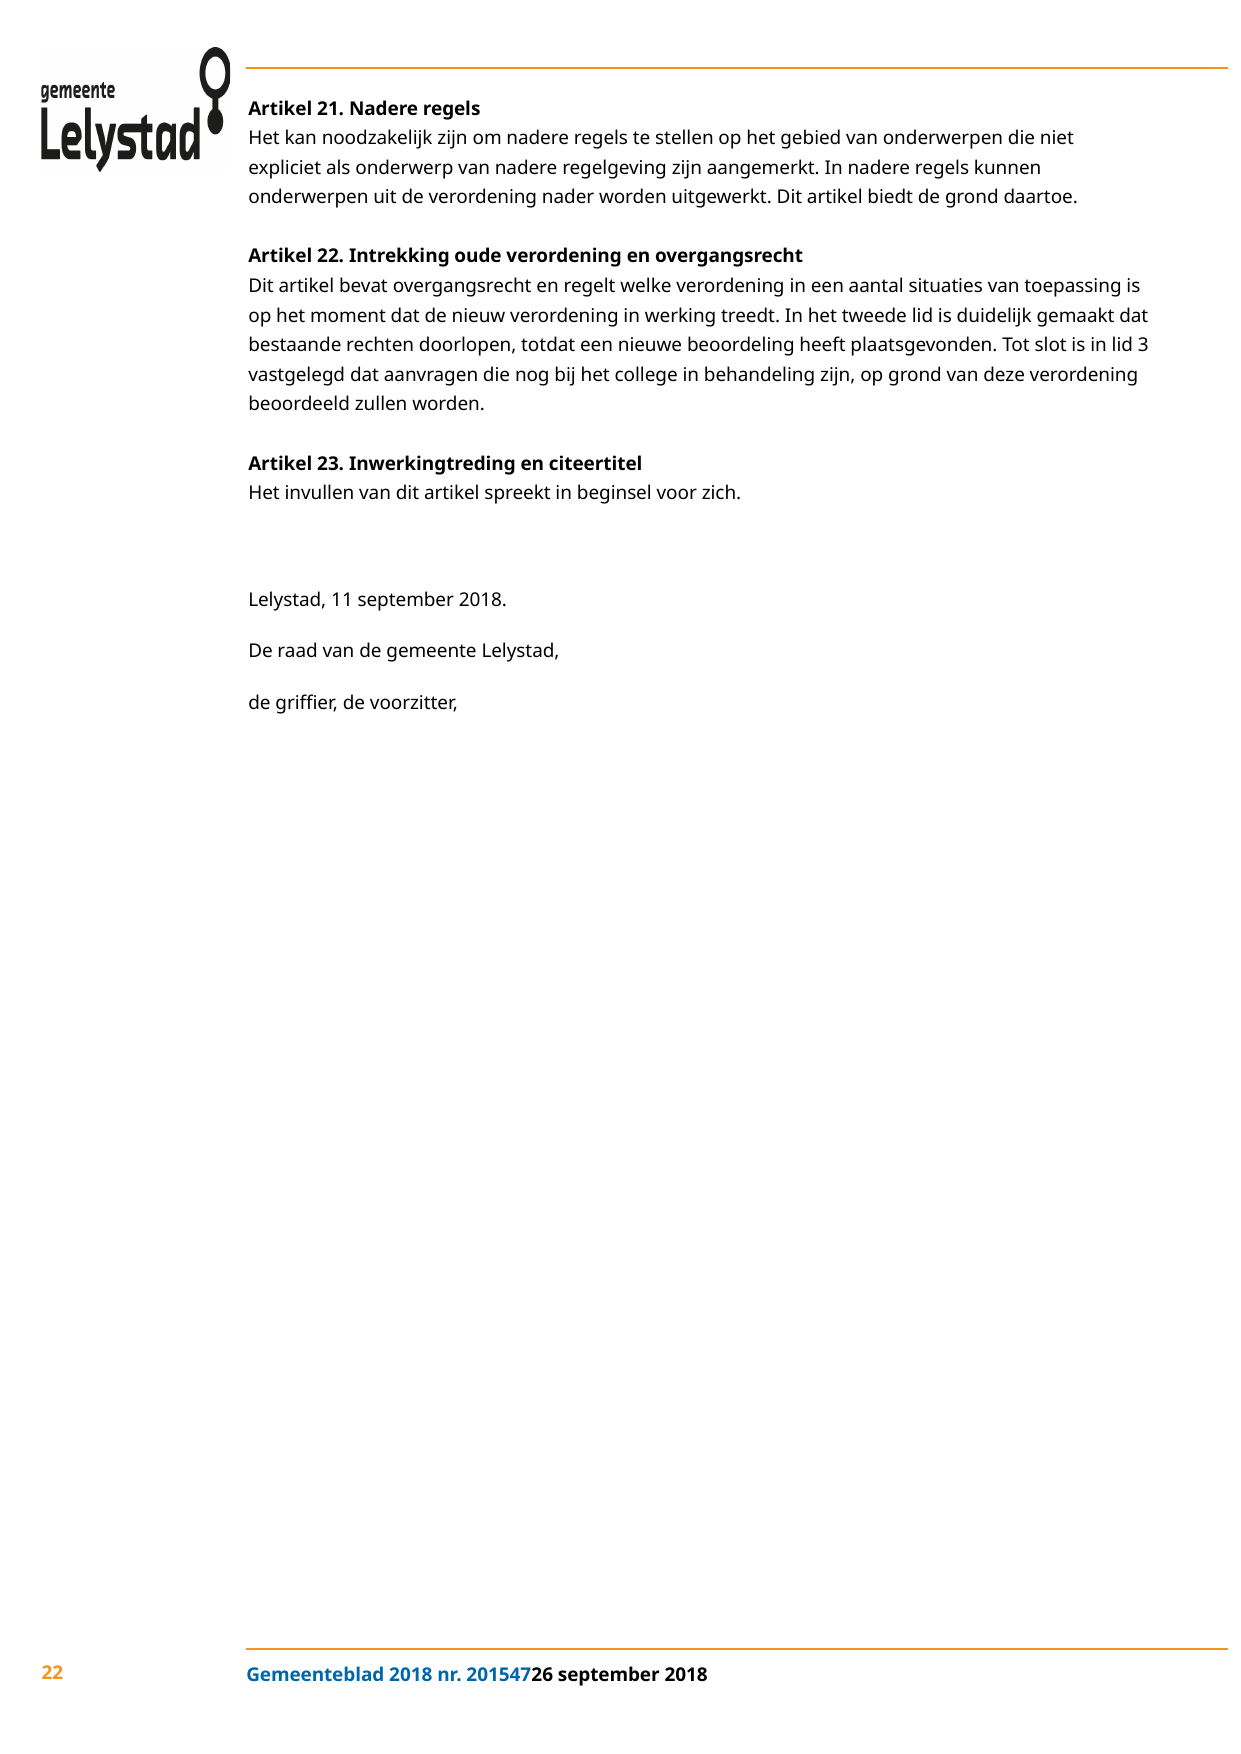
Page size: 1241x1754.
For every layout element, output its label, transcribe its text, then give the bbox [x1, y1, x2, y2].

text De raad van de gemeente Lelystad, [248, 638, 1152, 663]
picture [41, 47, 231, 172]
text de griffier, de voorzitter, [248, 689, 1152, 715]
text Artikel 21. Nadere regels [248, 95, 1152, 121]
text Dit artikel bevat overgangsrecht en regelt welke verordening in een aantal situaties van toepassing is op het moment dat de nieuw verordening in werking treedt. In het tweede lid is duidelijk gemaakt dat bestaande rechten doorlopen, totdat een nieuwe beoordeling heeft plaatsgevonden. Tot slot is in lid 3 vastgelegd dat aanvragen die nog bij het college in behandeling zijn, op grond van deze verordening beoordeeld zullen worden. [248, 272, 1152, 416]
text Het kan noodzakelijk zijn om nadere regels te stellen op het gebied van onderwerpen die niet expliciet als onderwerp van nadere regelgeving zijn aangemerkt. In nadere regels kunnen onderwerpen uit de verordening nader worden uitgewerkt. Dit artikel biedt de grond daartoe. [248, 124, 1152, 209]
text Lelystad, 11 september 2018. [248, 586, 1152, 612]
text Artikel 22. Intrekking oude verordening en overgangsrecht [248, 243, 1152, 268]
text Artikel 23. Inwerkingtreding en citeertitel [248, 450, 1152, 476]
text Het invullen van dit artikel spreekt in beginsel voor zich. [248, 479, 1152, 505]
